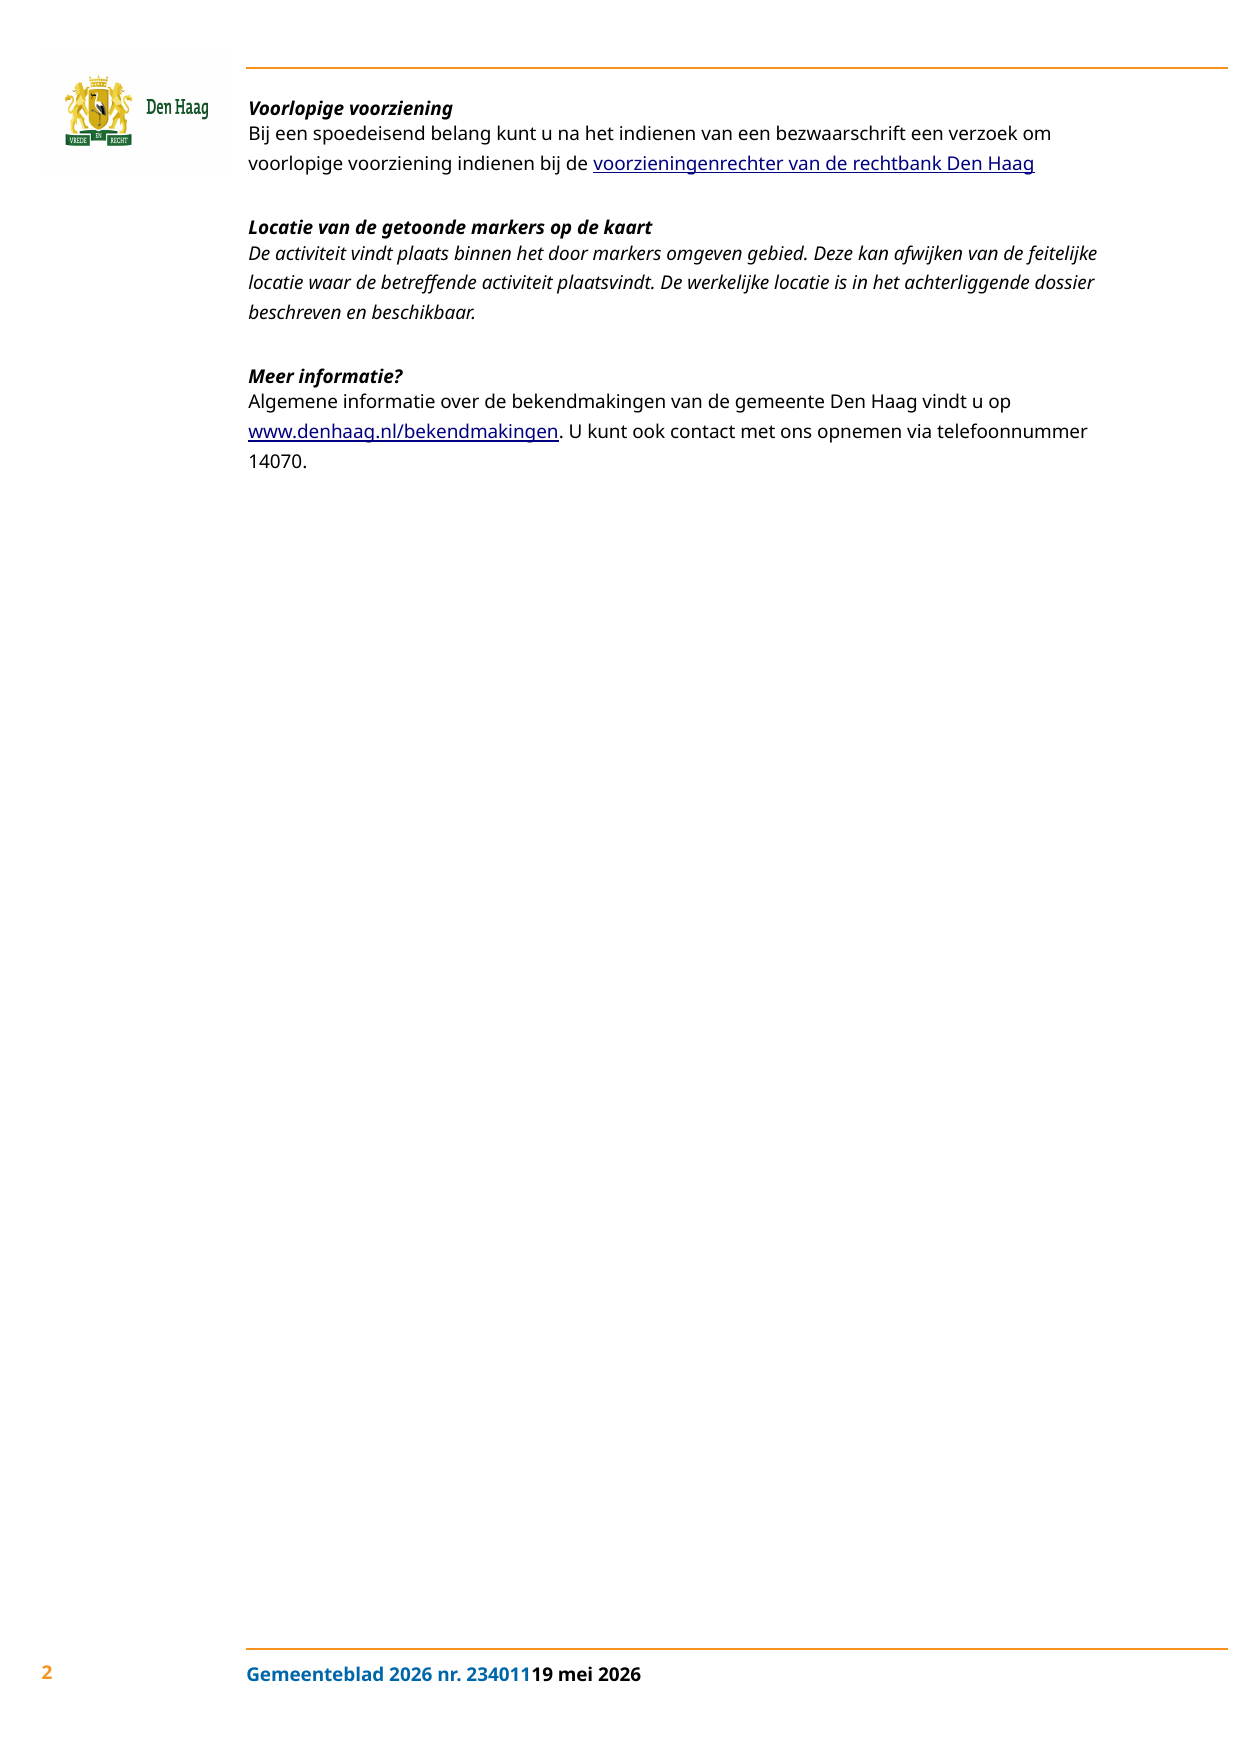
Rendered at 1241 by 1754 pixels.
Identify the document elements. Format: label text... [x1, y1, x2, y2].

text Voorlopige voorziening [248, 95, 1152, 121]
text Bij een spoedeisend belang kunt u na het indienen van een bezwaarschrift een verzoek om voorlopige voorziening indienen bij de voorzieningenrechter van de rechtbank Den Haag [248, 121, 1152, 176]
text De activiteit vindt plaats binnen het door markers omgeven gebied. Deze kan afwijken van de feitelijke locatie waar de betreffende activiteit plaatsvindt. De werkelijke locatie is in het achterliggende dossier beschreven en beschikbaar. [248, 240, 1152, 325]
text Algemene informatie over de bekendmakingen van de gemeente Den Haag vindt u op www.denhaag.nl/bekendmakingen. U kunt ook contact met ons opnemen via telefoonnummer 14070. [248, 389, 1152, 473]
text Meer informatie? [248, 363, 1152, 389]
text Locatie van de getoonde markers op de kaart [248, 214, 1152, 240]
picture [41, 47, 231, 172]
